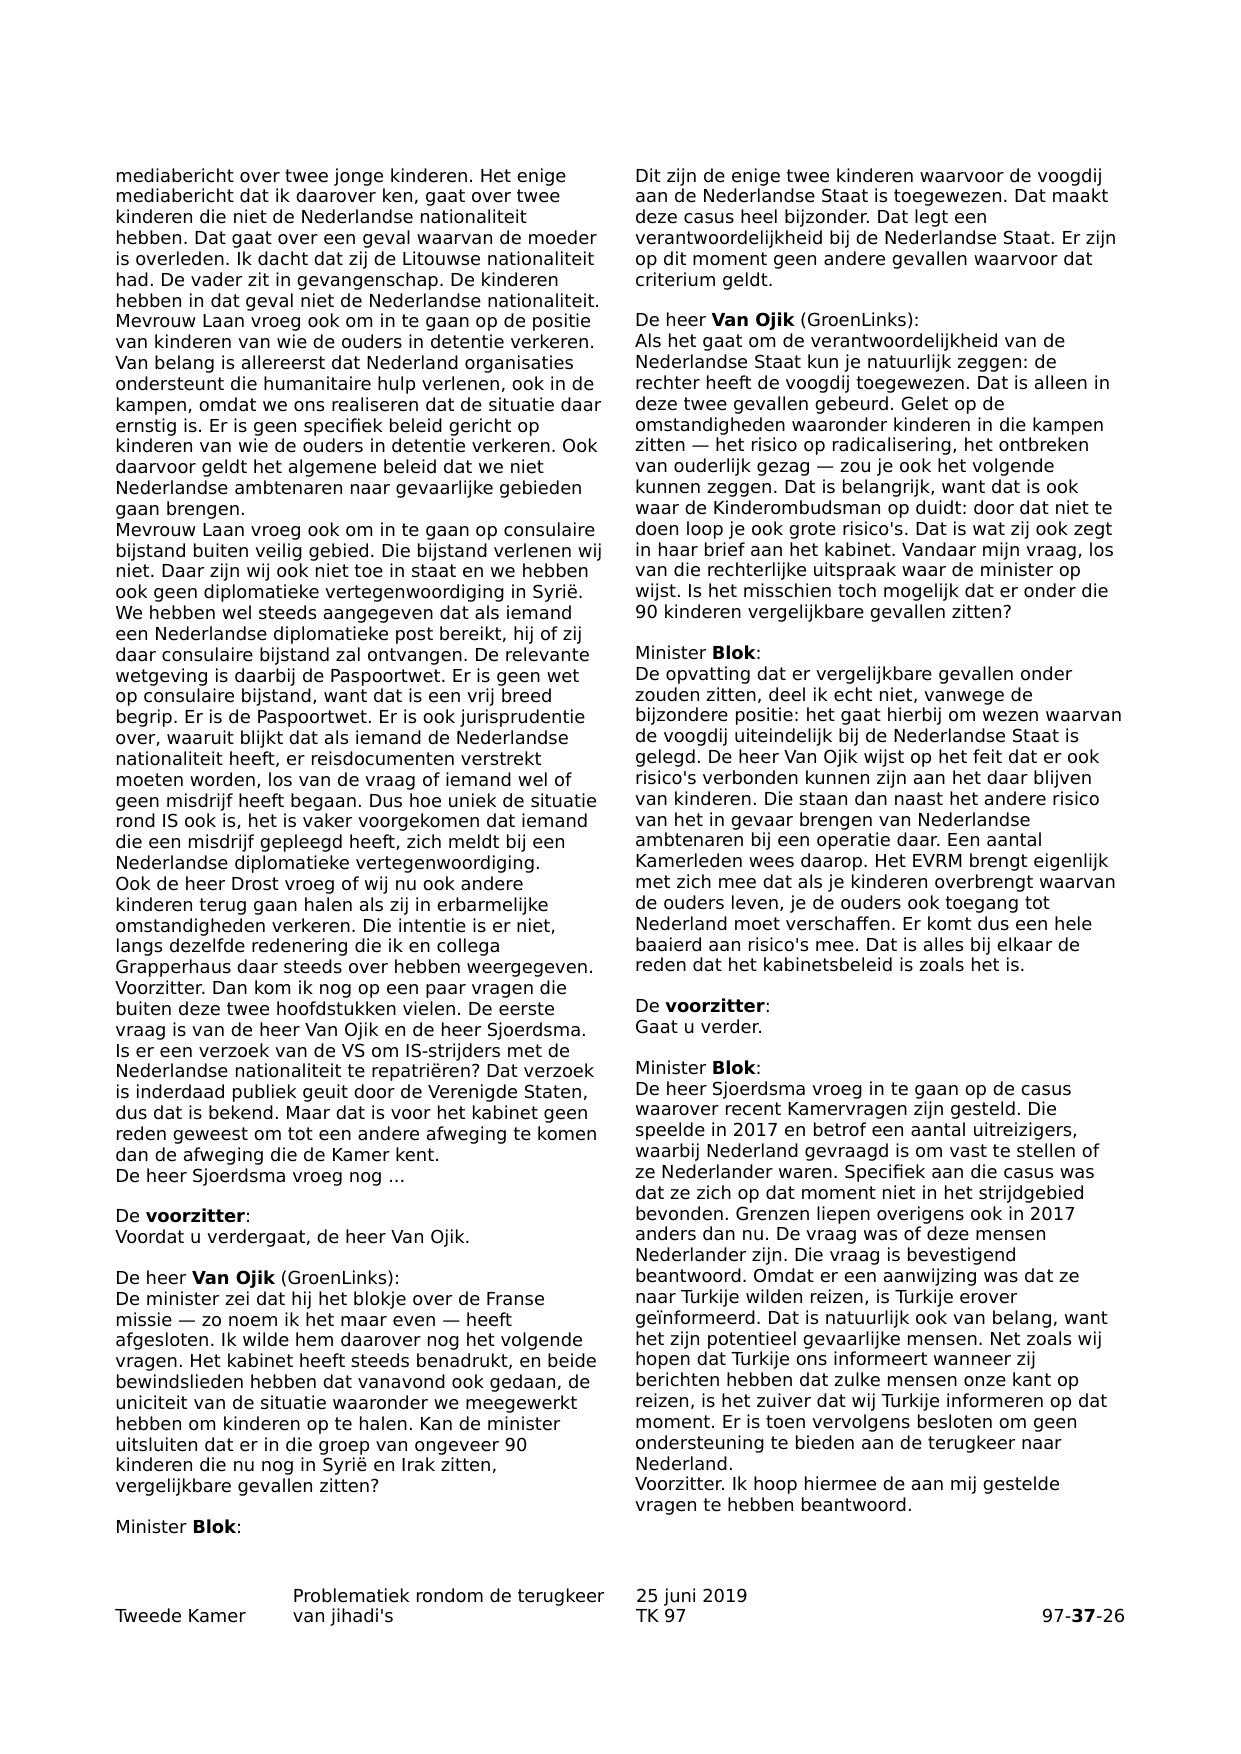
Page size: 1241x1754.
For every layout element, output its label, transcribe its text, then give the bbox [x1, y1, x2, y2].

text De voorzitter: [115, 1206, 605, 1227]
text Dit zijn de enige twee kinderen waarvoor de voogdij aan de Nederlandse Staat is toegewezen. Dat maakt deze casus heel bijzonder. Dat legt een verantwoordelijkheid bij de Nederlandse Staat. Er zijn op dit moment geen andere gevallen waarvoor dat criterium geldt. [635, 165, 1125, 290]
text De opvatting dat er vergelijkbare gevallen onder zouden zitten, deel ik echt niet, vanwege de bijzondere positie: het gaat hierbij om wezen waarvan de voogdij uiteindelijk bij de Nederlandse Staat is gelegd. De heer Van Ojik wijst op het feit dat er ook risico's verbonden kunnen zijn aan het daar blijven van kinderen. Die staan dan naast het andere risico van het in gevaar brengen van Nederlandse ambtenaren bij een operatie daar. Een aantal Kamerleden wees daarop. Het EVRM brengt eigenlijk met zich mee dat als je kinderen overbrengt waarvan de ouders leven, je de ouders ook toegang tot Nederland moet verschaffen. Er komt dus een hele baaierd aan risico's mee. Dat is alles bij elkaar de reden dat het kabinetsbeleid is zoals het is. [635, 663, 1125, 976]
text De heer Van Ojik (GroenLinks): [635, 310, 1125, 331]
text Mevrouw Laan vroeg ook om in te gaan op de positie van kinderen van wie de ouders in detentie verkeren. Van belang is allereerst dat Nederland organisaties ondersteunt die humanitaire hulp verlenen, ook in de kampen, omdat we ons realiseren dat de situatie daar ernstig is. Er is geen specifiek beleid gericht op kinderen van wie de ouders in detentie verkeren. Ook daarvoor geldt het algemene beleid dat we niet Nederlandse ambtenaren naar gevaarlijke gebieden gaan brengen. [115, 311, 605, 519]
text Minister Blok: [115, 1517, 605, 1537]
text mediabericht over twee jonge kinderen. Het enige mediabericht dat ik daarover ken, gaat over twee kinderen die niet de Nederlandse nationaliteit hebben. Dat gaat over een geval waarvan de moeder is overleden. Ik dacht dat zij de Litouwse nationaliteit had. De vader zit in gevangenschap. De kinderen hebben in dat geval niet de Nederlandse nationaliteit. [115, 165, 605, 311]
text De heer Sjoerdsma vroeg in te gaan op de casus waarover recent Kamervragen zijn gesteld. Die speelde in 2017 en betrof een aantal uitreizigers, waarbij Nederland gevraagd is om vast te stellen of ze Nederlander waren. Specifiek aan die casus was dat ze zich op dat moment niet in het strijdgebied bevonden. Grenzen liepen overigens ook in 2017 anders dan nu. De vraag was of deze mensen Nederlander zijn. Die vraag is bevestigend beantwoord. Omdat er een aanwijzing was dat ze naar Turkije wilden reizen, is Turkije erover geïnformeerd. Dat is natuurlijk ook van belang, want het zijn potentieel gevaarlijke mensen. Net zoals wij hopen dat Turkije ons informeert wanneer zij berichten hebben dat zulke mensen onze kant op reizen, is het zuiver dat wij Turkije informeren op dat moment. Er is toen vervolgens besloten om geen ondersteuning te bieden aan de terugkeer naar Nederland. [635, 1078, 1125, 1474]
text Ook de heer Drost vroeg of wij nu ook andere kinderen terug gaan halen als zij in erbarmelijke omstandigheden verkeren. Die intentie is er niet, langs dezelfde redenering die ik en collega Grapperhaus daar steeds over hebben weergegeven. [115, 874, 605, 978]
text Als het gaat om de verantwoordelijkheid van de Nederlandse Staat kun je natuurlijk zeggen: de rechter heeft de voogdij toegewezen. Dat is alleen in deze twee gevallen gebeurd. Gelet op de omstandigheden waaronder kinderen in die kampen zitten — het risico op radicalisering, het ontbreken van ouderlijk gezag — zou je ook het volgende kunnen zeggen. Dat is belangrijk, want dat is ook waar de Kinderombudsman op duidt: door dat niet te doen loop je ook grote risico's. Dat is wat zij ook zegt in haar brief aan het kabinet. Vandaar mijn vraag, los van die rechterlijke uitspraak waar de minister op wijst. Is het misschien toch mogelijk dat er onder die 90 kinderen vergelijkbare gevallen zitten? [635, 331, 1125, 623]
text Voorzitter. Ik hoop hiermee de aan mij gestelde vragen te hebben beantwoord. [635, 1474, 1125, 1516]
text Gaat u verder. [635, 1017, 1125, 1037]
text De minister zei dat hij het blokje over de Franse missie — zo noem ik het maar even — heeft afgesloten. Ik wilde hem daarover nog het volgende vragen. Het kabinet heeft steeds benadrukt, en beide bewindslieden hebben dat vanavond ook gedaan, de uniciteit van de situatie waaronder we meegewerkt hebben om kinderen op te halen. Kan de minister uitsluiten dat er in die groep van ongeveer 90 kinderen die nu nog in Syrië en Irak zitten, vergelijkbare gevallen zitten? [115, 1288, 605, 1497]
text De heer Van Ojik (GroenLinks): [115, 1268, 605, 1288]
text Voordat u verdergaat, de heer Van Ojik. [115, 1227, 605, 1248]
text Mevrouw Laan vroeg ook om in te gaan op consulaire bijstand buiten veilig gebied. Die bijstand verlenen wij niet. Daar zijn wij ook niet toe in staat en we hebben ook geen diplomatieke vertegenwoordiging in Syrië. We hebben wel steeds aangegeven dat als iemand een Nederlandse diplomatieke post bereikt, hij of zij daar consulaire bijstand zal ontvangen. De relevante wetgeving is daarbij de Paspoortwet. Er is geen wet op consulaire bijstand, want dat is een vrij breed begrip. Er is de Paspoortwet. Er is ook jurisprudentie over, waaruit blijkt dat als iemand de Nederlandse nationaliteit heeft, er reisdocumenten verstrekt moeten worden, los van de vraag of iemand wel of geen misdrijf heeft begaan. Dus hoe uniek de situatie rond IS ook is, het is vaker voorgekomen dat iemand die een misdrijf gepleegd heeft, zich meldt bij een Nederlandse diplomatieke vertegenwoordiging. [115, 519, 605, 874]
text De voorzitter: [635, 996, 1125, 1017]
text Minister Blok: [635, 1057, 1125, 1078]
text Voorzitter. Dan kom ik nog op een paar vragen die buiten deze twee hoofdstukken vielen. De eerste vraag is van de heer Van Ojik en de heer Sjoerdsma. Is er een verzoek van de VS om IS-strijders met de Nederlandse nationaliteit te repatriëren? Dat verzoek is inderdaad publiek geuit door de Verenigde Staten, dus dat is bekend. Maar dat is voor het kabinet geen reden geweest om tot een andere afweging te komen dan de afweging die de Kamer kent. [115, 978, 605, 1165]
text Minister Blok: [635, 643, 1125, 663]
text De heer Sjoerdsma vroeg nog ... [115, 1165, 605, 1186]
